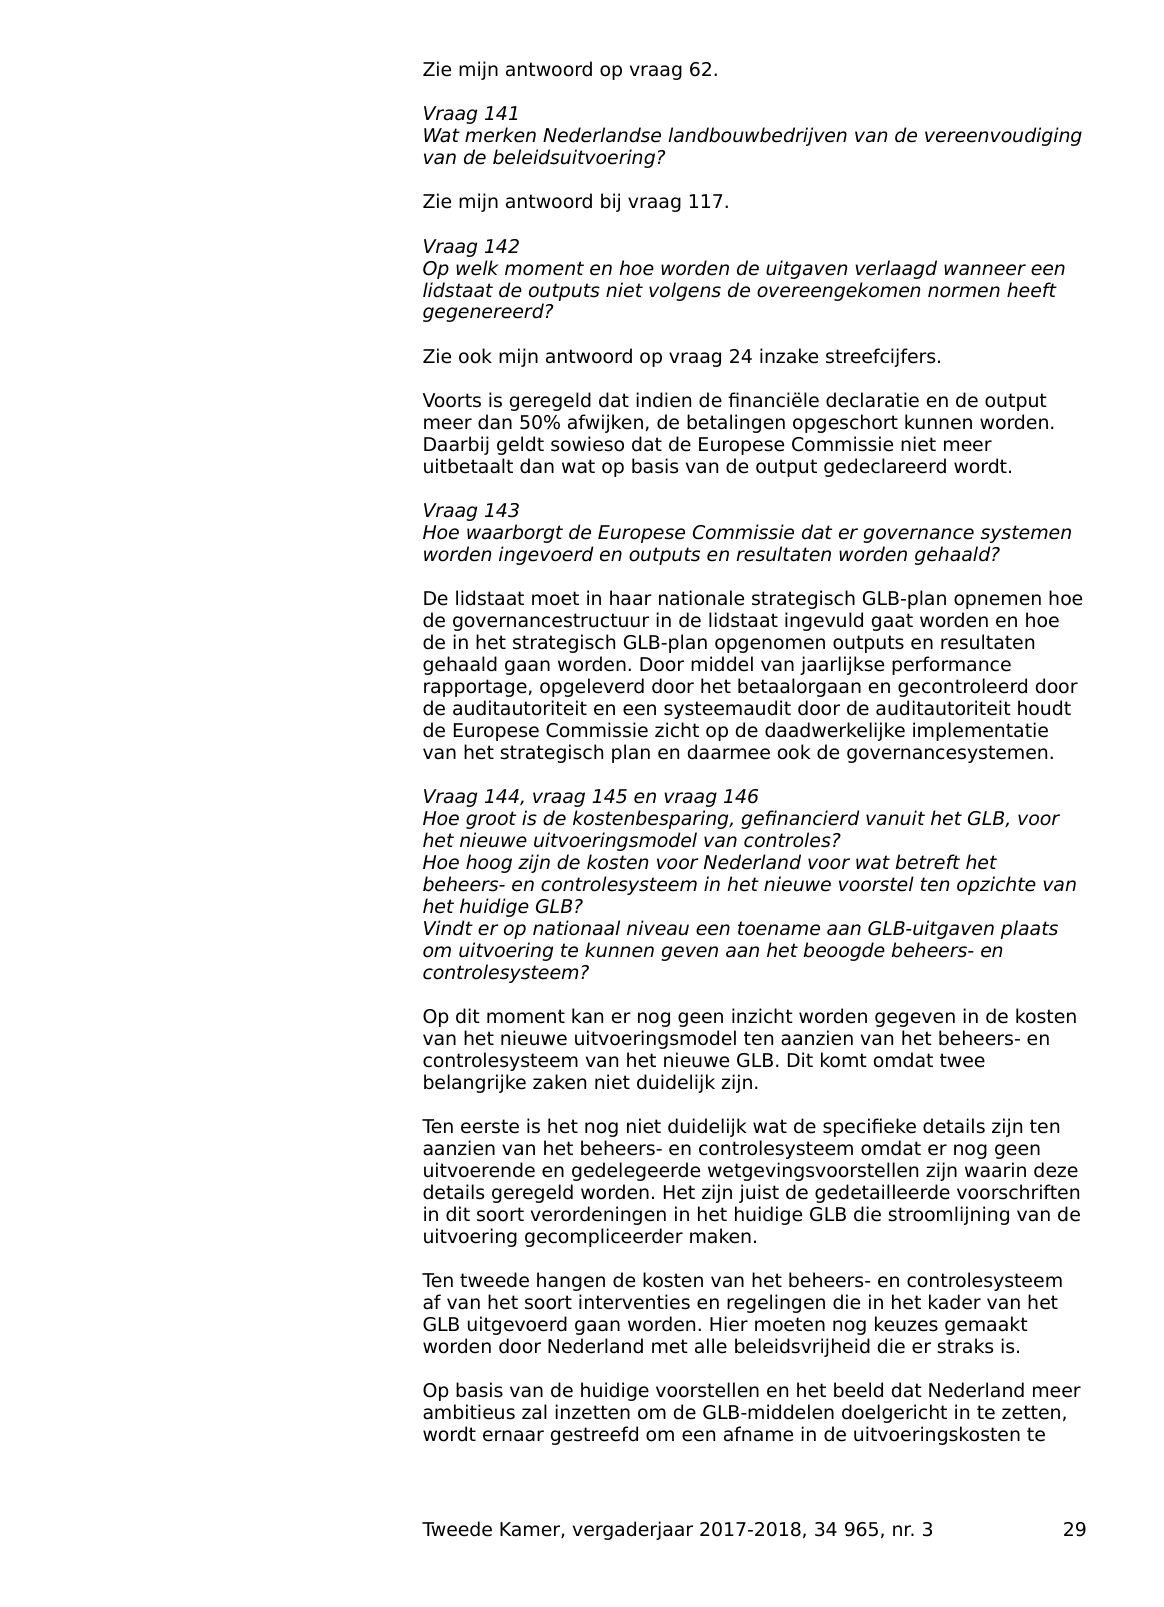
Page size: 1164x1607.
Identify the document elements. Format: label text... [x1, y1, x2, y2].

text Hoe waarborgt de Europese Commissie dat er governance systemen worden ingevoerd en outputs en resultaten worden gehaald? [422, 522, 1087, 566]
text Zie ook mijn antwoord op vraag 24 inzake streefcijfers. [422, 346, 1087, 368]
text Hoe groot is de kostenbesparing, gefinancierd vanuit het GLB, voor het nieuwe uitvoeringsmodel van controles? [422, 808, 1087, 852]
text Voorts is geregeld dat indien de financiële declaratie en de output meer dan 50% afwijken, de betalingen opgeschort kunnen worden. Daarbij geldt sowieso dat de Europese Commissie niet meer uitbetaalt dan wat op basis van de output gedeclareerd wordt. [422, 390, 1087, 478]
text Vraag 141 [422, 103, 1087, 125]
text Vraag 142 [422, 236, 1087, 257]
text De lidstaat moet in haar nationale strategisch GLB-plan opnemen hoe de governancestructuur in de lidstaat ingevuld gaat worden en hoe de in het strategisch GLB-plan opgenomen outputs en resultaten gehaald gaan worden. Door middel van jaarlijkse performance rapportage, opgeleverd door het betaalorgaan en gecontroleerd door de auditautoriteit en een systeemaudit door de auditautoriteit houdt de Europese Commissie zicht op de daadwerkelijke implementatie van het strategisch plan en daarmee ook de governancesystemen. [422, 588, 1087, 764]
text Hoe hoog zijn de kosten voor Nederland voor wat betreft het beheers- en controlesysteem in het nieuwe voorstel ten opzichte van het huidige GLB? [422, 852, 1087, 918]
text Zie mijn antwoord bij vraag 117. [422, 191, 1087, 213]
text Op dit moment kan er nog geen inzicht worden gegeven in de kosten van het nieuwe uitvoeringsmodel ten aanzien van het beheers- en controlesysteem van het nieuwe GLB. Dit komt omdat twee belangrijke zaken niet duidelijk zijn. [422, 1006, 1087, 1094]
text Zie mijn antwoord op vraag 62. [422, 59, 1087, 81]
text Vindt er op nationaal niveau een toename aan GLB-uitgaven plaats om uitvoering te kunnen geven aan het beoogde beheers- en controlesysteem? [422, 918, 1087, 984]
text Ten eerste is het nog niet duidelijk wat de specifieke details zijn ten aanzien van het beheers- en controlesysteem omdat er nog geen uitvoerende en gedelegeerde wetgevingsvoorstellen zijn waarin deze details geregeld worden. Het zijn juist de gedetailleerde voorschriften in dit soort verordeningen in het huidige GLB die stroomlijning van de uitvoering gecompliceerder maken. [422, 1116, 1087, 1248]
text Op welk moment en hoe worden de uitgaven verlaagd wanneer een lidstaat de outputs niet volgens de overeengekomen normen heeft gegenereerd? [422, 257, 1087, 323]
text Vraag 143 [422, 500, 1087, 522]
text Wat merken Nederlandse landbouwbedrijven van de vereenvoudiging van de beleidsuitvoering? [422, 125, 1087, 169]
text Vraag 144, vraag 145 en vraag 146 [422, 786, 1087, 808]
text Ten tweede hangen de kosten van het beheers- en controlesysteem af van het soort interventies en regelingen die in het kader van het GLB uitgevoerd gaan worden. Hier moeten nog keuzes gemaakt worden door Nederland met alle beleidsvrijheid die er straks is. [422, 1270, 1087, 1358]
text Op basis van de huidige voorstellen en het beeld dat Nederland meer ambitieus zal inzetten om de GLB-middelen doelgericht in te zetten, wordt ernaar gestreefd om een afname in de uitvoeringskosten te [422, 1380, 1087, 1446]
